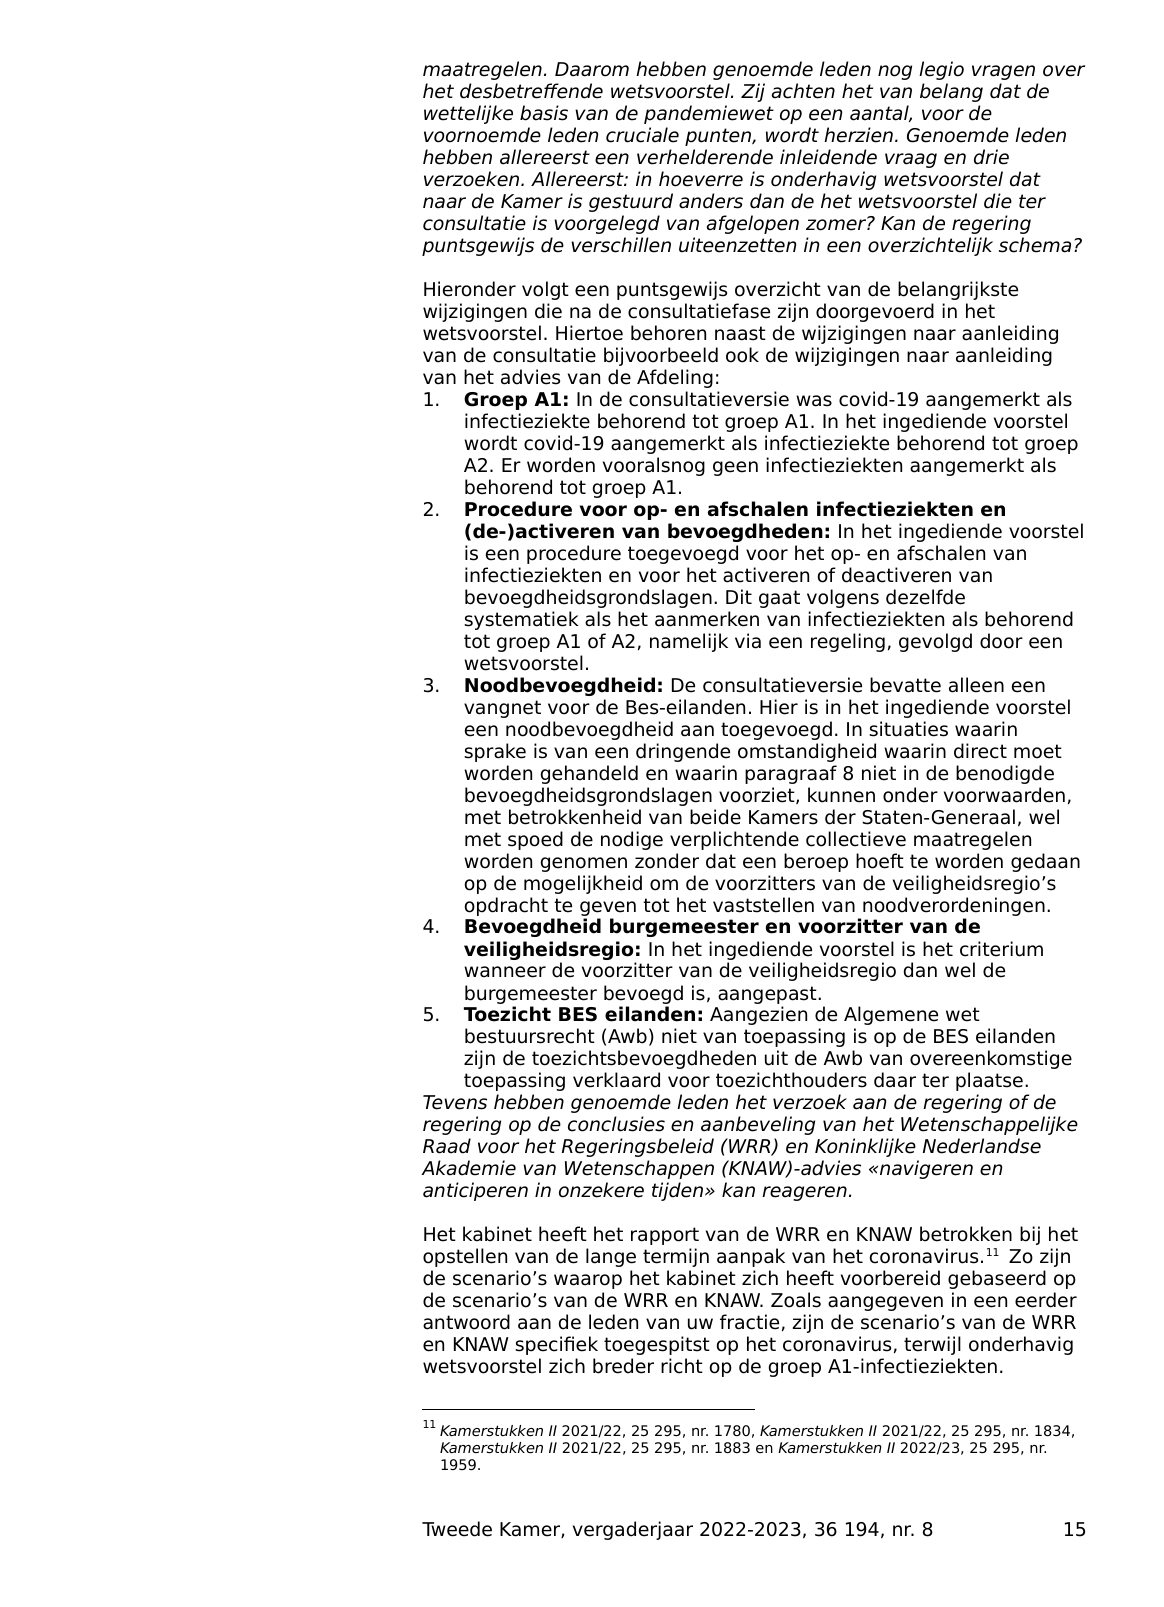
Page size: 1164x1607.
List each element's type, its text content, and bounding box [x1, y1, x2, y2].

text 3. Noodbevoegdheid: De consultatieversie bevatte alleen een vangnet voor de Bes-eilanden. Hier is in het ingediende voorstel een noodbevoegdheid aan toegevoegd. In situaties waarin sprake is van een dringende omstandigheid waarin direct moet worden gehandeld en waarin paragraaf 8 niet in de benodigde bevoegdheidsgrondslagen voorziet, kunnen onder voorwaarden, met betrokkenheid van beide Kamers der Staten-Generaal, wel met spoed de nodige verplichtende collectieve maatregelen worden genomen zonder dat een beroep hoeft te worden gedaan op de mogelijkheid om de voorzitters van de veiligheidsregio’s opdracht te geven tot het vaststellen van noodverordeningen. [422, 675, 1087, 916]
text 4. Bevoegdheid burgemeester en voorzitter van de veiligheidsregio: In het ingediende voorstel is het criterium wanneer de voorzitter van de veiligheidsregio dan wel de burgemeester bevoegd is, aangepast. [422, 916, 1087, 1004]
text 5. Toezicht BES eilanden: Aangezien de Algemene wet bestuursrecht (Awb) niet van toepassing is op de BES eilanden zijn de toezichtsbevoegdheden uit de Awb van overeenkomstige toepassing verklaard voor toezichthouders daar ter plaatse. [422, 1004, 1087, 1092]
text Tevens hebben genoemde leden het verzoek aan de regering of de regering op de conclusies en aanbeveling van het Wetenschappelijke Raad voor het Regeringsbeleid (WRR) en Koninklijke Nederlandse Akademie van Wetenschappen (KNAW)-advies «navigeren en anticiperen in onzekere tijden» kan reageren. [422, 1092, 1087, 1202]
text Het kabinet heeft het rapport van de WRR en KNAW betrokken bij het opstellen van de lange termijn aanpak van het coronavirus. Zo zijn de scenario’s waarop het kabinet zich heeft voorbereid gebaseerd op de scenario’s van de WRR en KNAW. Zoals aangegeven in een eerder antwoord aan de leden van uw fractie, zijn de scenario’s van de WRR en KNAW specifiek toegespitst op het coronavirus, terwijl onderhavig wetsvoorstel zich breder richt op de groep A1-infectieziekten. [422, 1224, 1087, 1378]
text maatregelen. Daarom hebben genoemde leden nog legio vragen over het desbetreffende wetsvoorstel. Zij achten het van belang dat de wettelijke basis van de pandemiewet op een aantal, voor de voornoemde leden cruciale punten, wordt herzien. Genoemde leden hebben allereerst een verhelderende inleidende vraag en drie verzoeken. Allereerst: in hoeverre is onderhavig wetsvoorstel dat naar de Kamer is gestuurd anders dan de het wetsvoorstel die ter consultatie is voorgelegd van afgelopen zomer? Kan de regering puntsgewijs de verschillen uiteenzetten in een overzichtelijk schema? [422, 59, 1087, 257]
text Kamerstukken II 2021/22, 25 295, nr. 1780, Kamerstukken II 2021/22, 25 295, nr. 1834, Kamerstukken II 2021/22, 25 295, nr. 1883 en Kamerstukken II 2022/23, 25 295, nr. 1959. [422, 1418, 1087, 1474]
text Hieronder volgt een puntsgewijs overzicht van de belangrijkste wijzigingen die na de consultatiefase zijn doorgevoerd in het wetsvoorstel. Hiertoe behoren naast de wijzigingen naar aanleiding van de consultatie bijvoorbeeld ook de wijzigingen naar aanleiding van het advies van de Afdeling: [422, 279, 1087, 389]
text 1. Groep A1: In de consultatieversie was covid-19 aangemerkt als infectieziekte behorend tot groep A1. In het ingediende voorstel wordt covid-19 aangemerkt als infectieziekte behorend tot groep A2. Er worden vooralsnog geen infectieziekten aangemerkt als behorend tot groep A1. [422, 389, 1087, 499]
text 2. Procedure voor op- en afschalen infectieziekten en (de-)activeren van bevoegdheden: In het ingediende voorstel is een procedure toegevoegd voor het op- en afschalen van infectieziekten en voor het activeren of deactiveren van bevoegdheidsgrondslagen. Dit gaat volgens dezelfde systematiek als het aanmerken van infectieziekten als behorend tot groep A1 of A2, namelijk via een regeling, gevolgd door een wetsvoorstel. [422, 499, 1087, 675]
